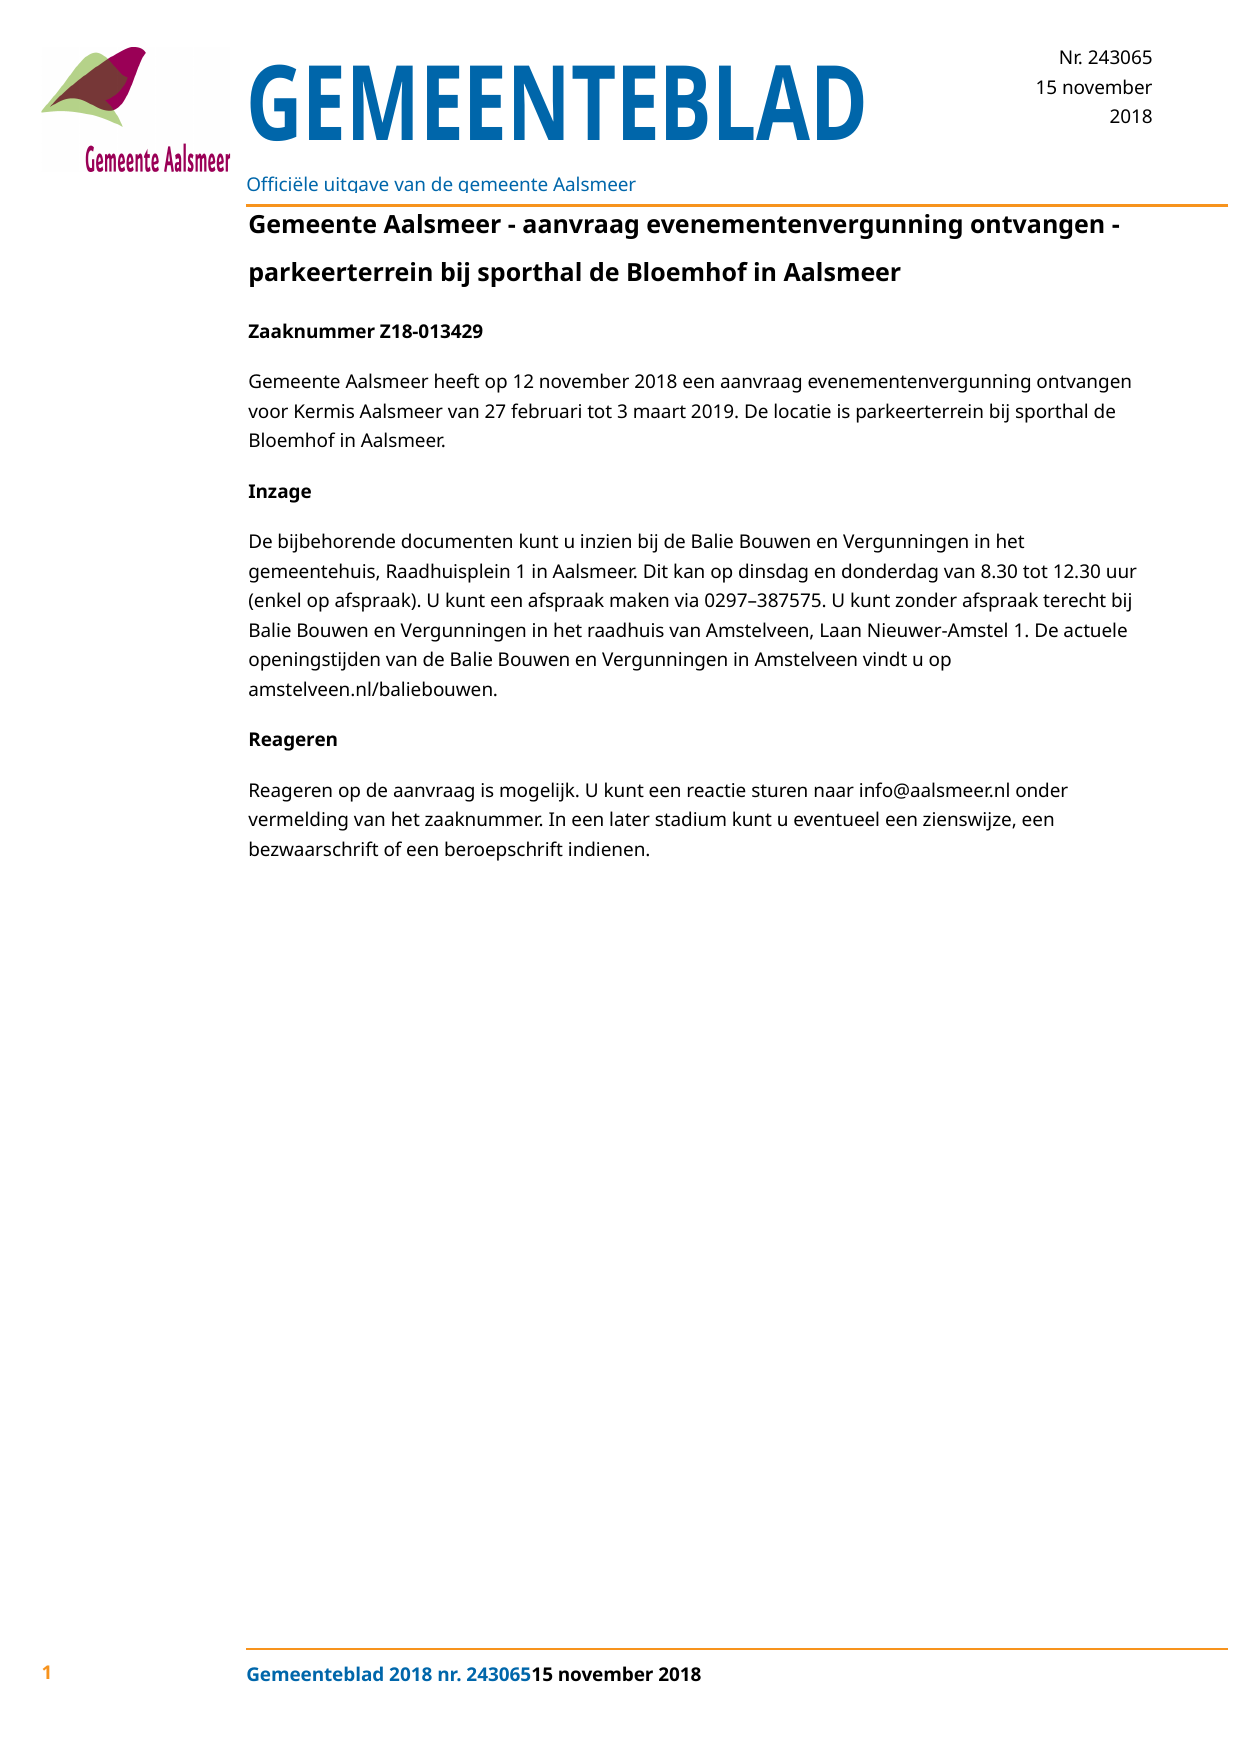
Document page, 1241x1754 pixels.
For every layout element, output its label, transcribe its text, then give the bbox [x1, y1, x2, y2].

text Zaaknummer Z18-013429 [248, 318, 1152, 344]
text Gemeente Aalsmeer heeft op 12 november 2018 een aanvraag evenementenvergunning ontvangen voor Kermis Aalsmeer van 27 februari tot 3 maart 2019. De locatie is parkeerterrein bij sporthal de Bloemhof in Aalsmeer. [248, 368, 1152, 453]
picture [41, 47, 231, 172]
text Reageren op de aanvraag is mogelijk. U kunt een reactie sturen naar info@aalsmeer.nl onder vermelding van het zaaknummer. In een later stadium kunt u eventueel een zienswijze, een bezwaarschrift of een beroepschrift indienen. [248, 777, 1152, 862]
text Gemeente Aalsmeer - aanvraag evenementenvergunning ontvangen - parkeerterrein bij sporthal de Bloemhof in Aalsmeer [248, 207, 1152, 288]
text De bijbehorende documenten kunt u inzien bij de Balie Bouwen en Vergunningen in het gemeentehuis, Raadhuisplein 1 in Aalsmeer. Dit kan op dinsdag en donderdag van 8.30 tot 12.30 uur (enkel op afspraak). U kunt een afspraak maken via 0297–387575. U kunt zonder afspraak terecht bij Balie Bouwen en Vergunningen in het raadhuis van Amstelveen, Laan Nieuwer-Amstel 1. De actuele openingstijden van de Balie Bouwen en Vergunningen in Amstelveen vindt u op amstelveen.nl/baliebouwen. [248, 528, 1152, 702]
text Inzage [248, 478, 1152, 504]
text Reageren [248, 727, 1152, 752]
